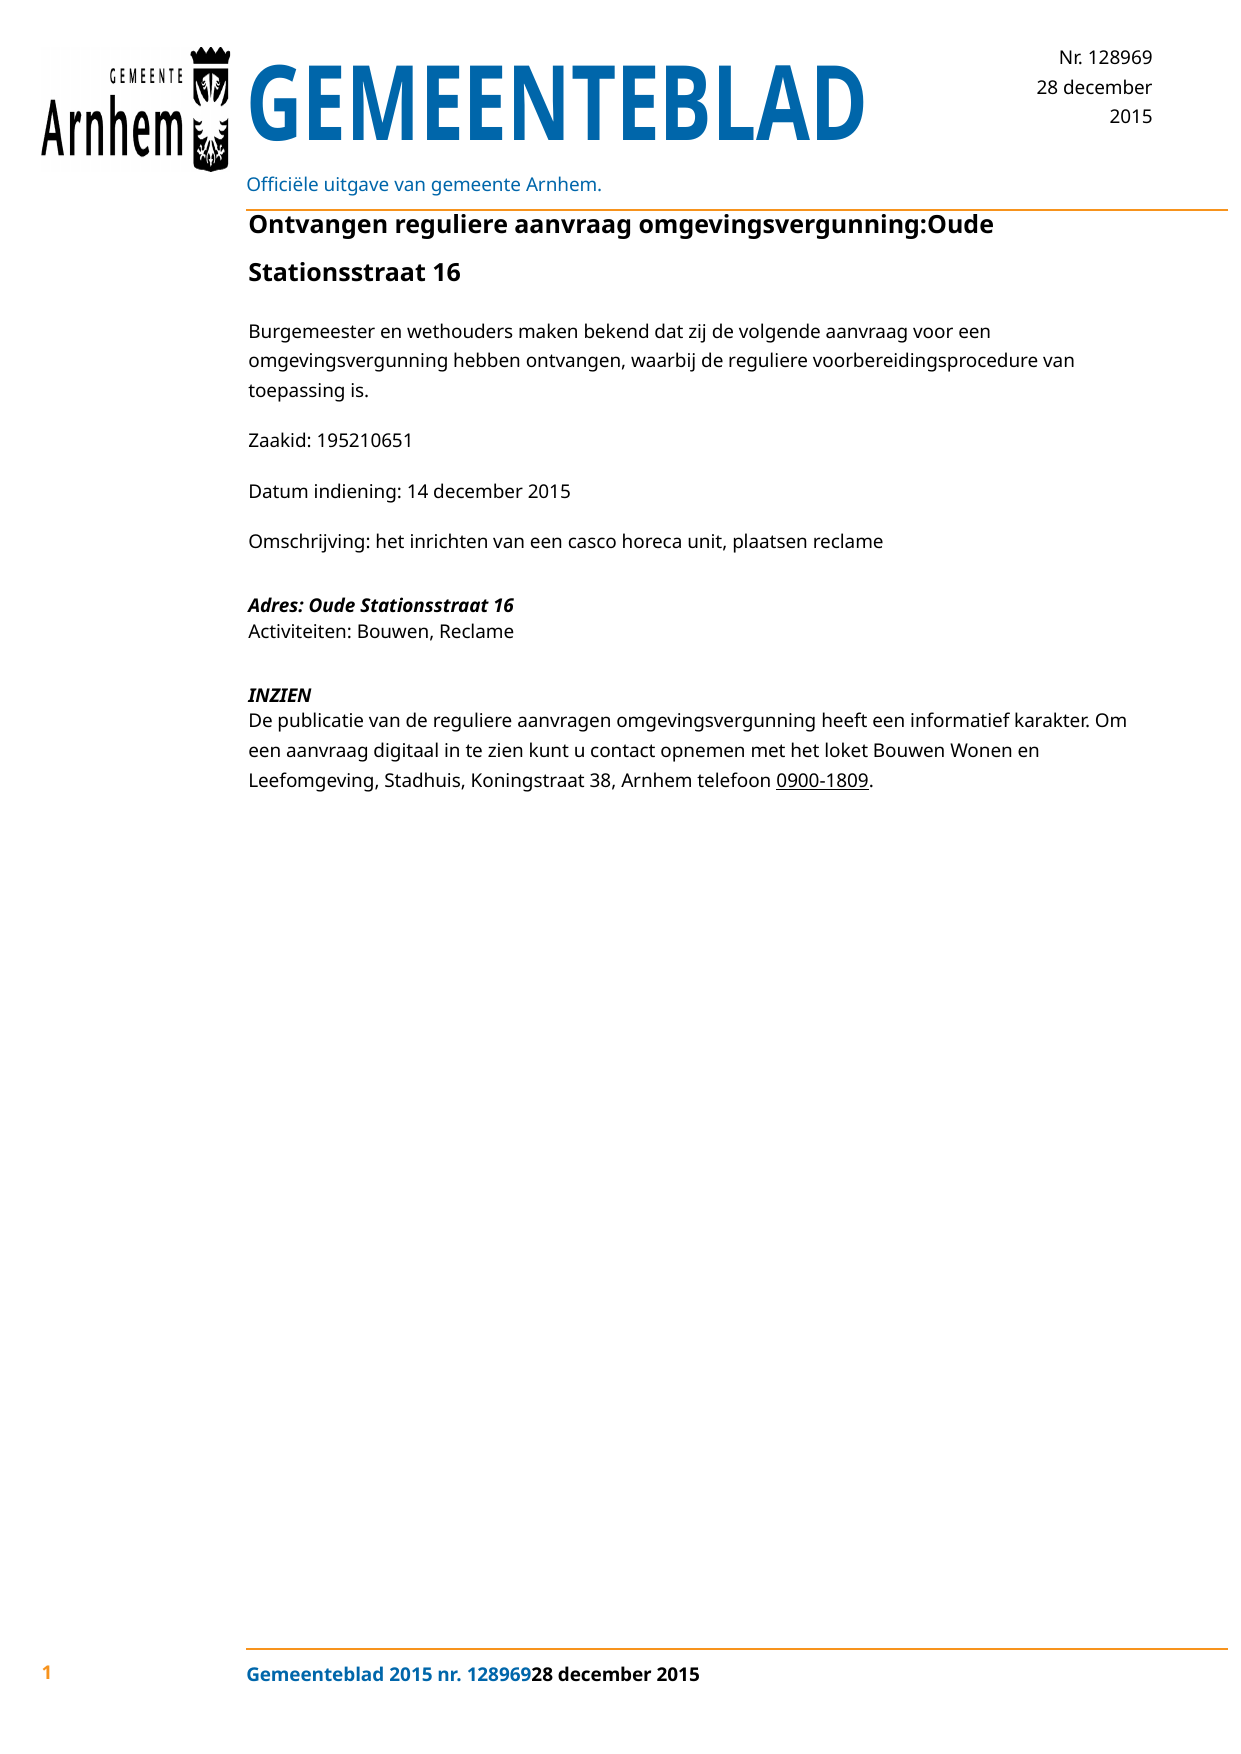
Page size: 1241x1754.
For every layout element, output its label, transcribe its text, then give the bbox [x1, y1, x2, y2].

text Datum indiening: 14 december 2015 [248, 478, 1152, 504]
picture [41, 47, 231, 172]
text Zaakid: 195210651 [248, 427, 1152, 453]
text Omschrijving: het inrichten van een casco horeca unit, plaatsen reclame [248, 528, 1152, 554]
text INZIEN [248, 682, 1152, 708]
text Burgemeester en wethouders maken bekend dat zij de volgende aanvraag voor een omgevingsvergunning hebben ontvangen, waarbij de reguliere voorbereidingsprocedure van toepassing is. [248, 318, 1152, 403]
text Activiteiten: Bouwen, Reclame [248, 618, 1152, 644]
text Ontvangen reguliere aanvraag omgevingsvergunning:Oude Stationsstraat 16 [248, 211, 1152, 288]
text Adres: Oude Stationsstraat 16 [248, 592, 1152, 618]
text De publicatie van de reguliere aanvragen omgevingsvergunning heeft een informatief karakter. Om een aanvraag digitaal in te zien kunt u contact opnemen met het loket Bouwen Wonen en Leefomgeving, Stadhuis, Koningstraat 38, Arnhem telefoon 0900-1809. [248, 708, 1152, 793]
